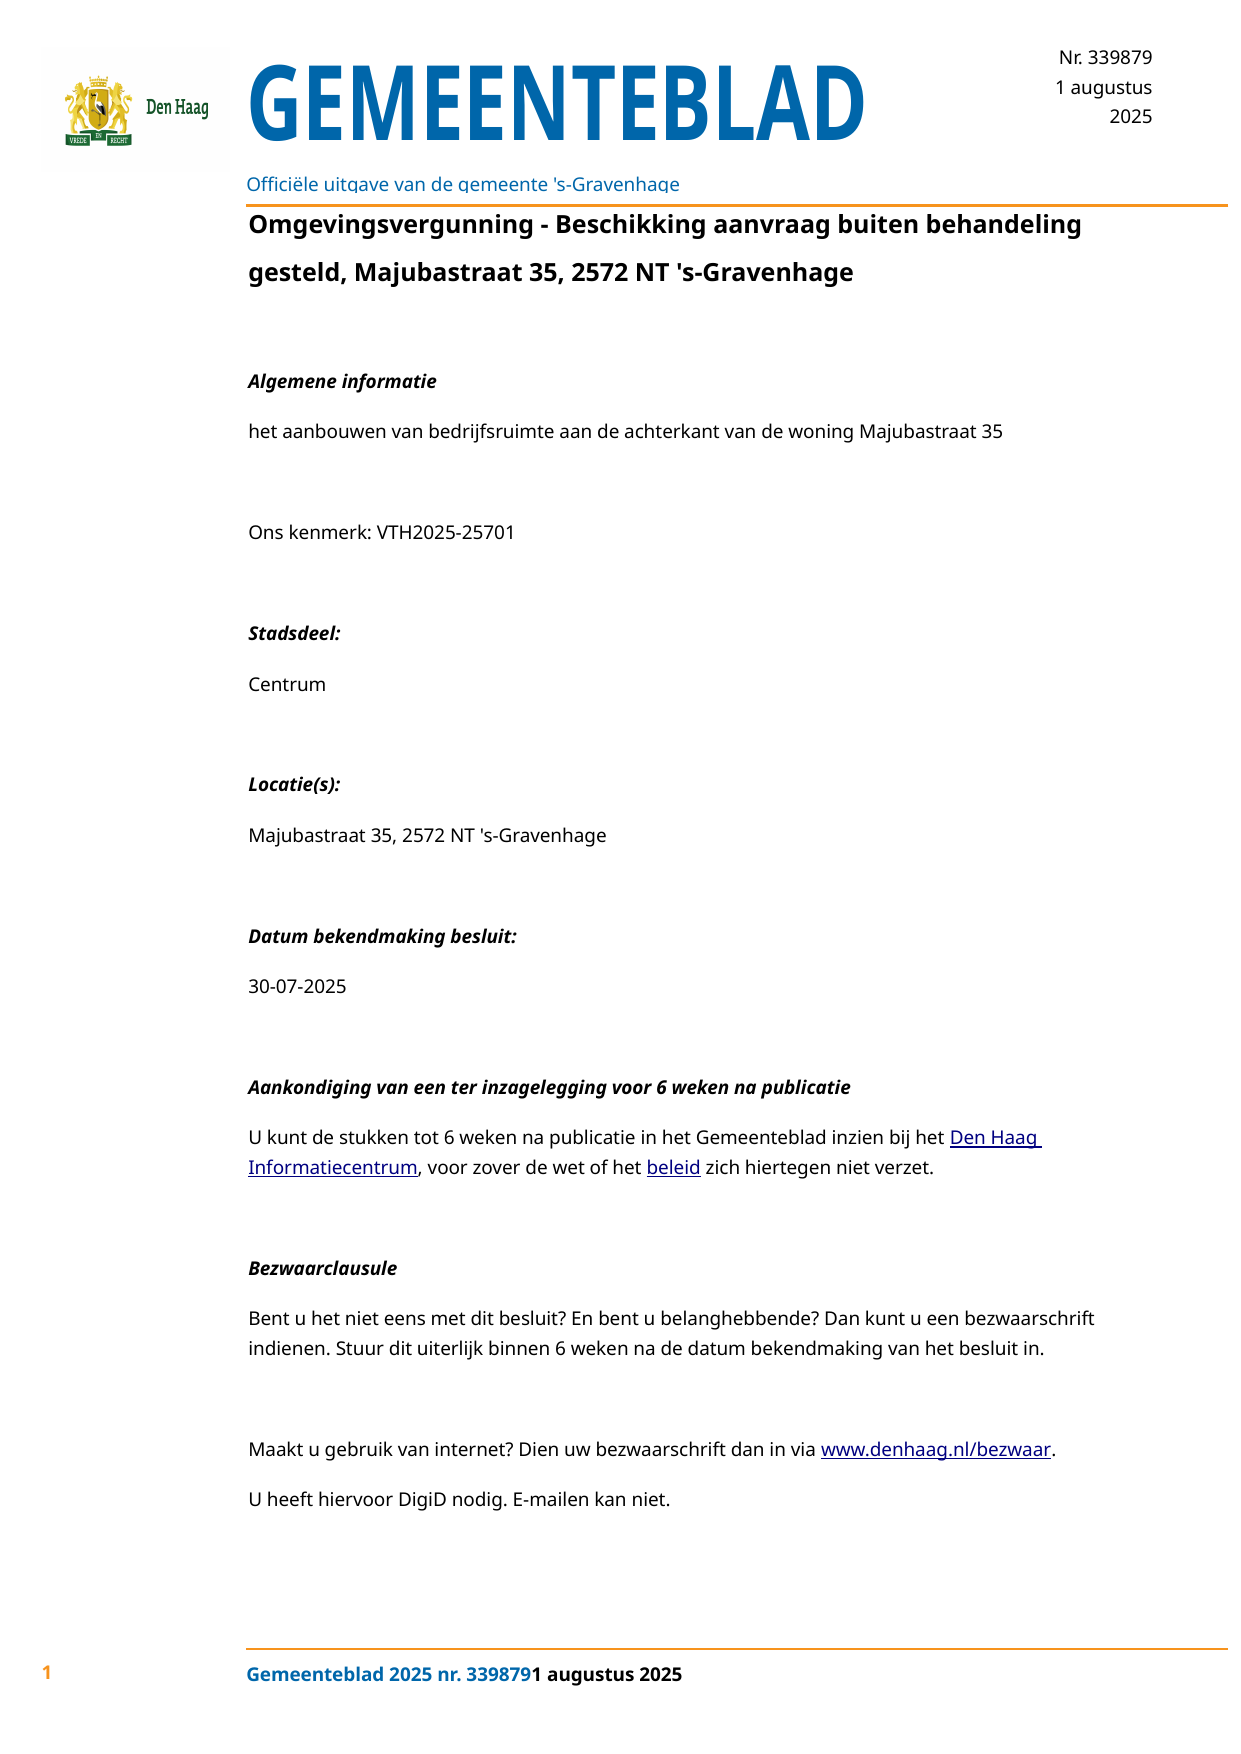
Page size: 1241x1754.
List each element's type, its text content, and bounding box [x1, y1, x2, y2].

text Bezwaarclausule [248, 1255, 1152, 1281]
text Omgevingsvergunning - Beschikking aanvraag buiten behandeling gesteld, Majubastraat 35, 2572 NT 's-Gravenhage [248, 207, 1152, 288]
text Majubastraat 35, 2572 NT 's-Gravenhage [248, 822, 1152, 848]
text het aanbouwen van bedrijfsruimte aan de achterkant van de woning Majubastraat 35 [248, 419, 1152, 444]
text Locatie(s): [248, 772, 1152, 797]
text U kunt de stukken tot 6 weken na publicatie in het Gemeenteblad inzien bij het Den Haag Informatiecentrum, voor zover de wet of het beleid zich hiertegen niet verzet. [248, 1124, 1152, 1180]
text Datum bekendmaking besluit: [248, 923, 1152, 949]
text Maakt u gebruik van internet? Dien uw bezwaarschrift dan in via www.denhaag.nl/bezwaar. [248, 1436, 1152, 1462]
text U heeft hiervoor DigiD nodig. E-mailen kan niet. [248, 1486, 1152, 1512]
text Stadsdeel: [248, 620, 1152, 646]
text Algemene informatie [248, 368, 1152, 394]
text Aankondiging van een ter inzagelegging voor 6 weken na publicatie [248, 1074, 1152, 1100]
text 30-07-2025 [248, 973, 1152, 999]
text Bent u het niet eens met dit besluit? En bent u belanghebbende? Dan kunt u een bezwaarschrift indienen. Stuur dit uiterlijk binnen 6 weken na de datum bekendmaking van het besluit in. [248, 1305, 1152, 1361]
picture [41, 47, 231, 172]
text Centrum [248, 671, 1152, 697]
text Ons kenmerk: VTH2025-25701 [248, 519, 1152, 545]
